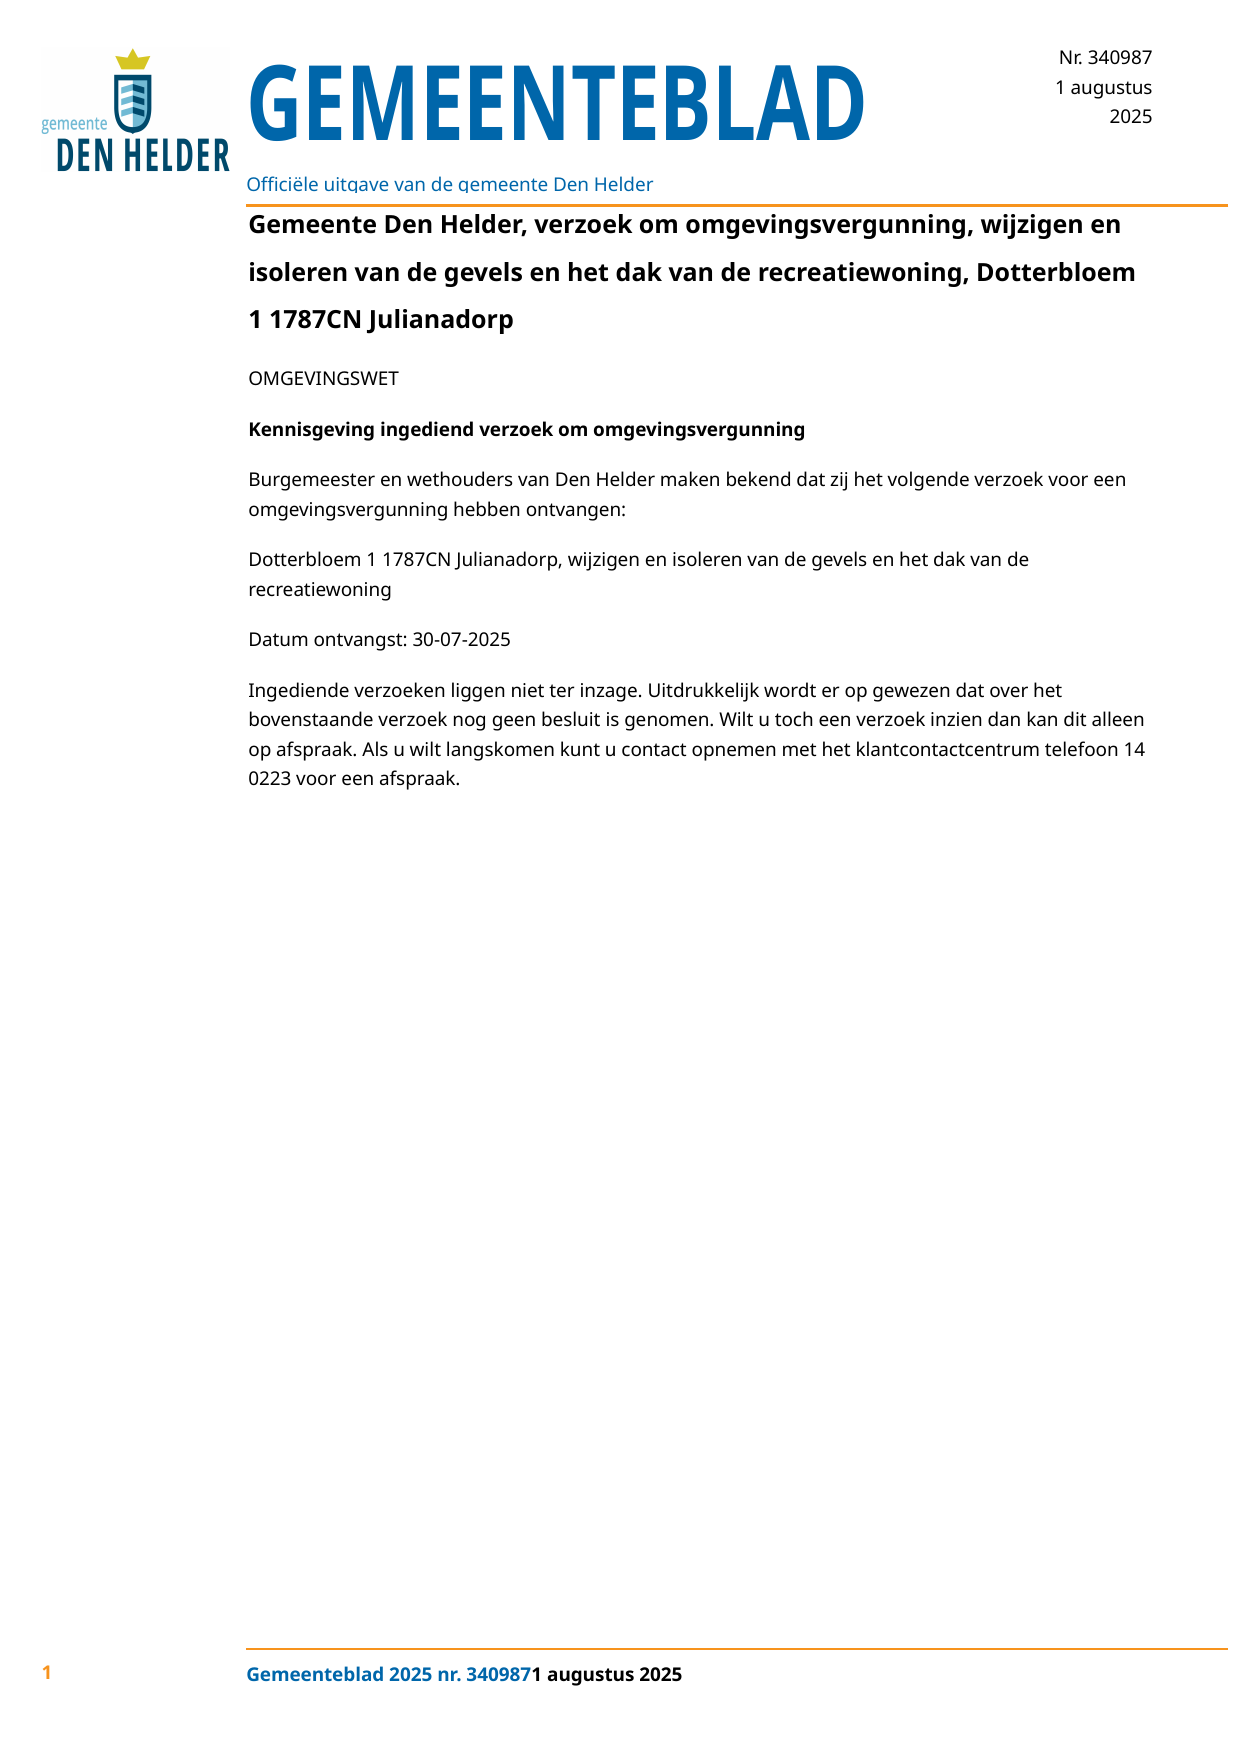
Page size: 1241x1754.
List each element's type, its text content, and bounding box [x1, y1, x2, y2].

picture [63, 144, 68, 165]
text Dotterbloem 1 1787CN Julianadorp, wijzigen en isoleren van de gevels en het dak van de recreatiewoning [248, 546, 1152, 602]
picture [41, 47, 231, 172]
text Datum ontvangst: 30-07-2025 [248, 626, 1152, 652]
text Kennisgeving ingediend verzoek om omgevingsvergunning [248, 416, 1152, 442]
picture [182, 144, 187, 165]
picture [130, 157, 135, 172]
text Ingediende verzoeken liggen niet ter inzage. Uitdrukkelijk wordt er op gewezen dat over het bovenstaande verzoek nog geen besluit is genomen. Wilt u toch een verzoek inzien dan kan dit alleen op afspraak. Als u wilt langskomen kunt u contact opnemen met het klantcontactcentrum telefoon 14 0223 voor een afspraak. [248, 677, 1152, 791]
picture [220, 160, 224, 172]
picture [100, 154, 106, 172]
text OMGEVINGSWET [248, 366, 1152, 391]
text Burgemeester en wethouders van Den Helder maken bekend dat zij het volgende verzoek voor een omgevingsvergunning hebben ontvangen: [248, 466, 1152, 522]
text Gemeente Den Helder, verzoek om omgevingsvergunning, wijzigen en isoleren van de gevels en het dak van de recreatiewoning, Dotterbloem 1 1787CN Julianadorp [248, 207, 1152, 336]
